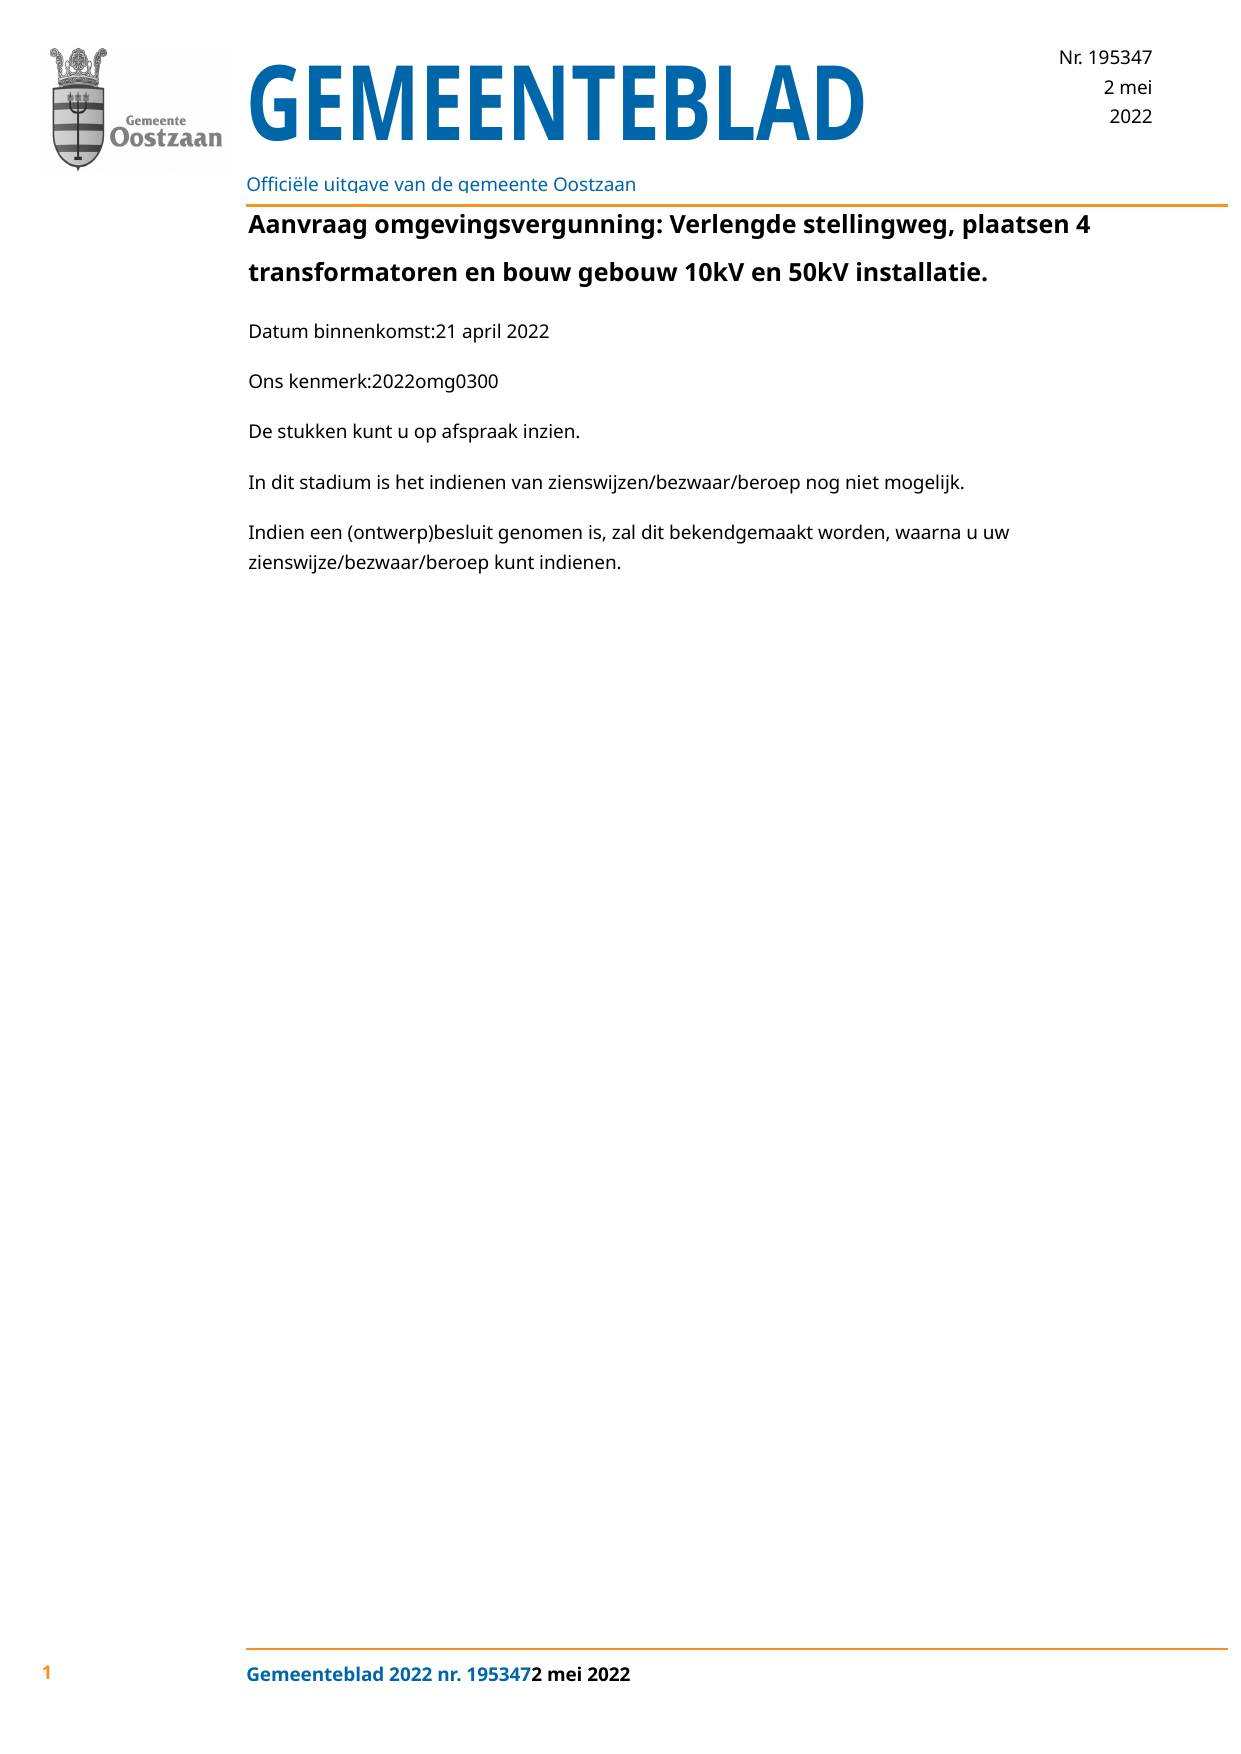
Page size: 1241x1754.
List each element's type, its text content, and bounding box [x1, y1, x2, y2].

text In dit stadium is het indienen van zienswijzen/bezwaar/beroep nog niet mogelijk. [248, 469, 1152, 495]
text Datum binnenkomst:21 april 2022 [248, 318, 1152, 344]
text Aanvraag omgevingsvergunning: Verlengde stellingweg, plaatsen 4 transformatoren en bouw gebouw 10kV en 50kV installatie. [248, 207, 1152, 288]
text De stukken kunt u op afspraak inzien. [248, 419, 1152, 444]
text Indien een (ontwerp)besluit genomen is, zal dit bekendgemaakt worden, waarna u uw zienswijze/bezwaar/beroep kunt indienen. [248, 519, 1152, 575]
text Ons kenmerk:2022omg0300 [248, 368, 1152, 394]
picture [41, 47, 231, 172]
